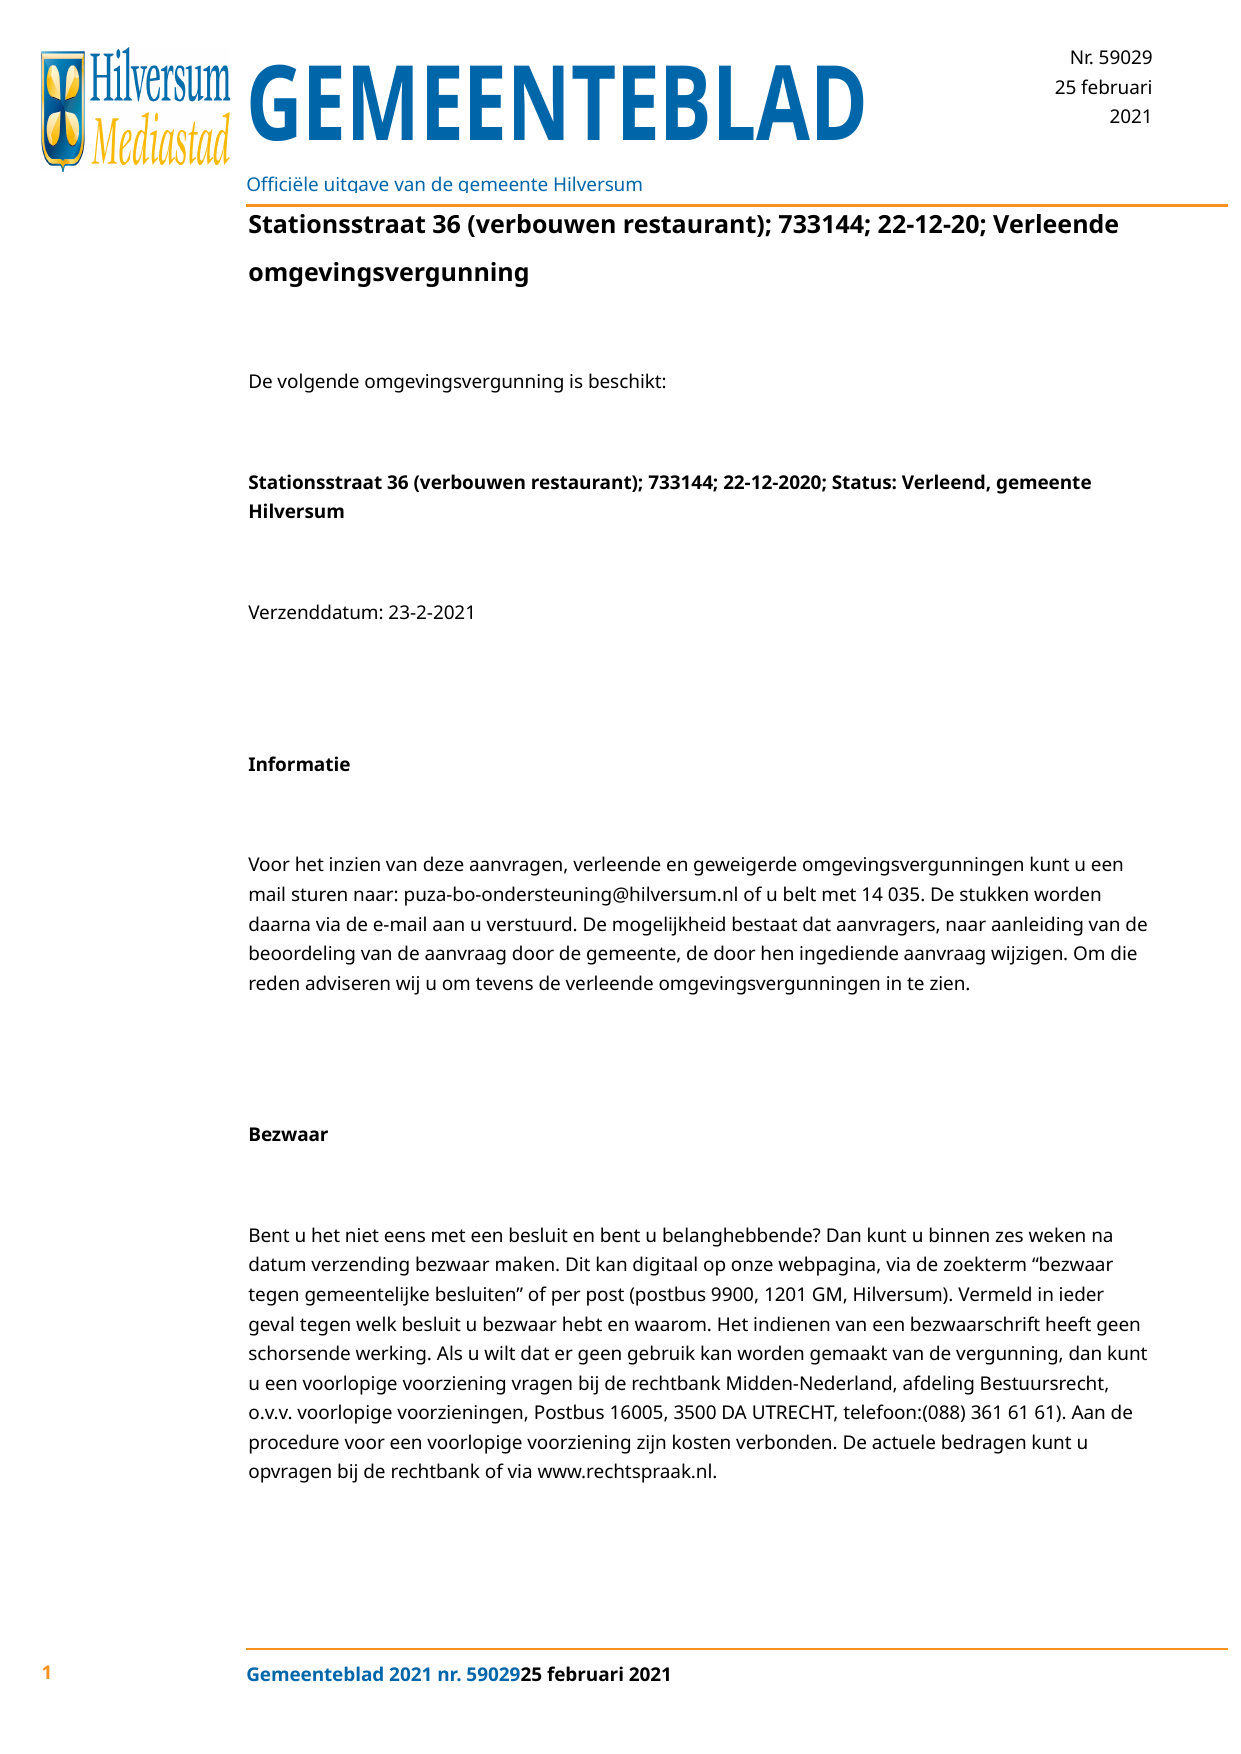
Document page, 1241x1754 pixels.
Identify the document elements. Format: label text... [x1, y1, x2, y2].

text Informatie [248, 751, 1152, 777]
text Bezwaar [248, 1121, 1152, 1147]
text Stationsstraat 36 (verbouwen restaurant); 733144; 22-12-2020; Status: Verleend, gemeente Hilversum [248, 469, 1152, 524]
text Stationsstraat 36 (verbouwen restaurant); 733144; 22-12-20; Verleende omgevingsvergunning [248, 207, 1152, 288]
text De volgende omgevingsvergunning is beschikt: [248, 368, 1152, 394]
picture [41, 47, 231, 172]
text Voor het inzien van deze aanvragen, verleende en geweigerde omgevingsvergunningen kunt u een mail sturen naar: puza-bo-ondersteuning@hilversum.nl of u belt met 14 035. De stukken worden daarna via de e-mail aan u verstuurd. De mogelijkheid bestaat dat aanvragers, naar aanleiding van de beoordeling van de aanvraag door de gemeente, de door hen ingediende aanvraag wijzigen. Om die reden adviseren wij u om tevens de verleende omgevingsvergunningen in te zien. [248, 852, 1152, 996]
text Bent u het niet eens met een besluit en bent u belanghebbende? Dan kunt u binnen zes weken na datum verzending bezwaar maken. Dit kan digitaal op onze webpagina, via de zoekterm “bezwaar tegen gemeentelijke besluiten” of per post (postbus 9900, 1201 GM, Hilversum). Vermeld in ieder geval tegen welk besluit u bezwaar hebt en waarom. Het indienen van een bezwaarschrift heeft geen schorsende werking. Als u wilt dat er geen gebruik kan worden gemaakt van de vergunning, dan kunt u een voorlopige voorziening vragen bij de rechtbank Midden-Nederland, afdeling Bestuursrecht, o.v.v. voorlopige voorzieningen, Postbus 16005, 3500 DA UTRECHT, telefoon:(088) 361 61 61). Aan de procedure voor een voorlopige voorziening zijn kosten verbonden. De actuele bedragen kunt u opvragen bij de rechtbank of via www.rechtspraak.nl. [248, 1222, 1152, 1484]
text Verzenddatum: 23-2-2021 [248, 599, 1152, 625]
